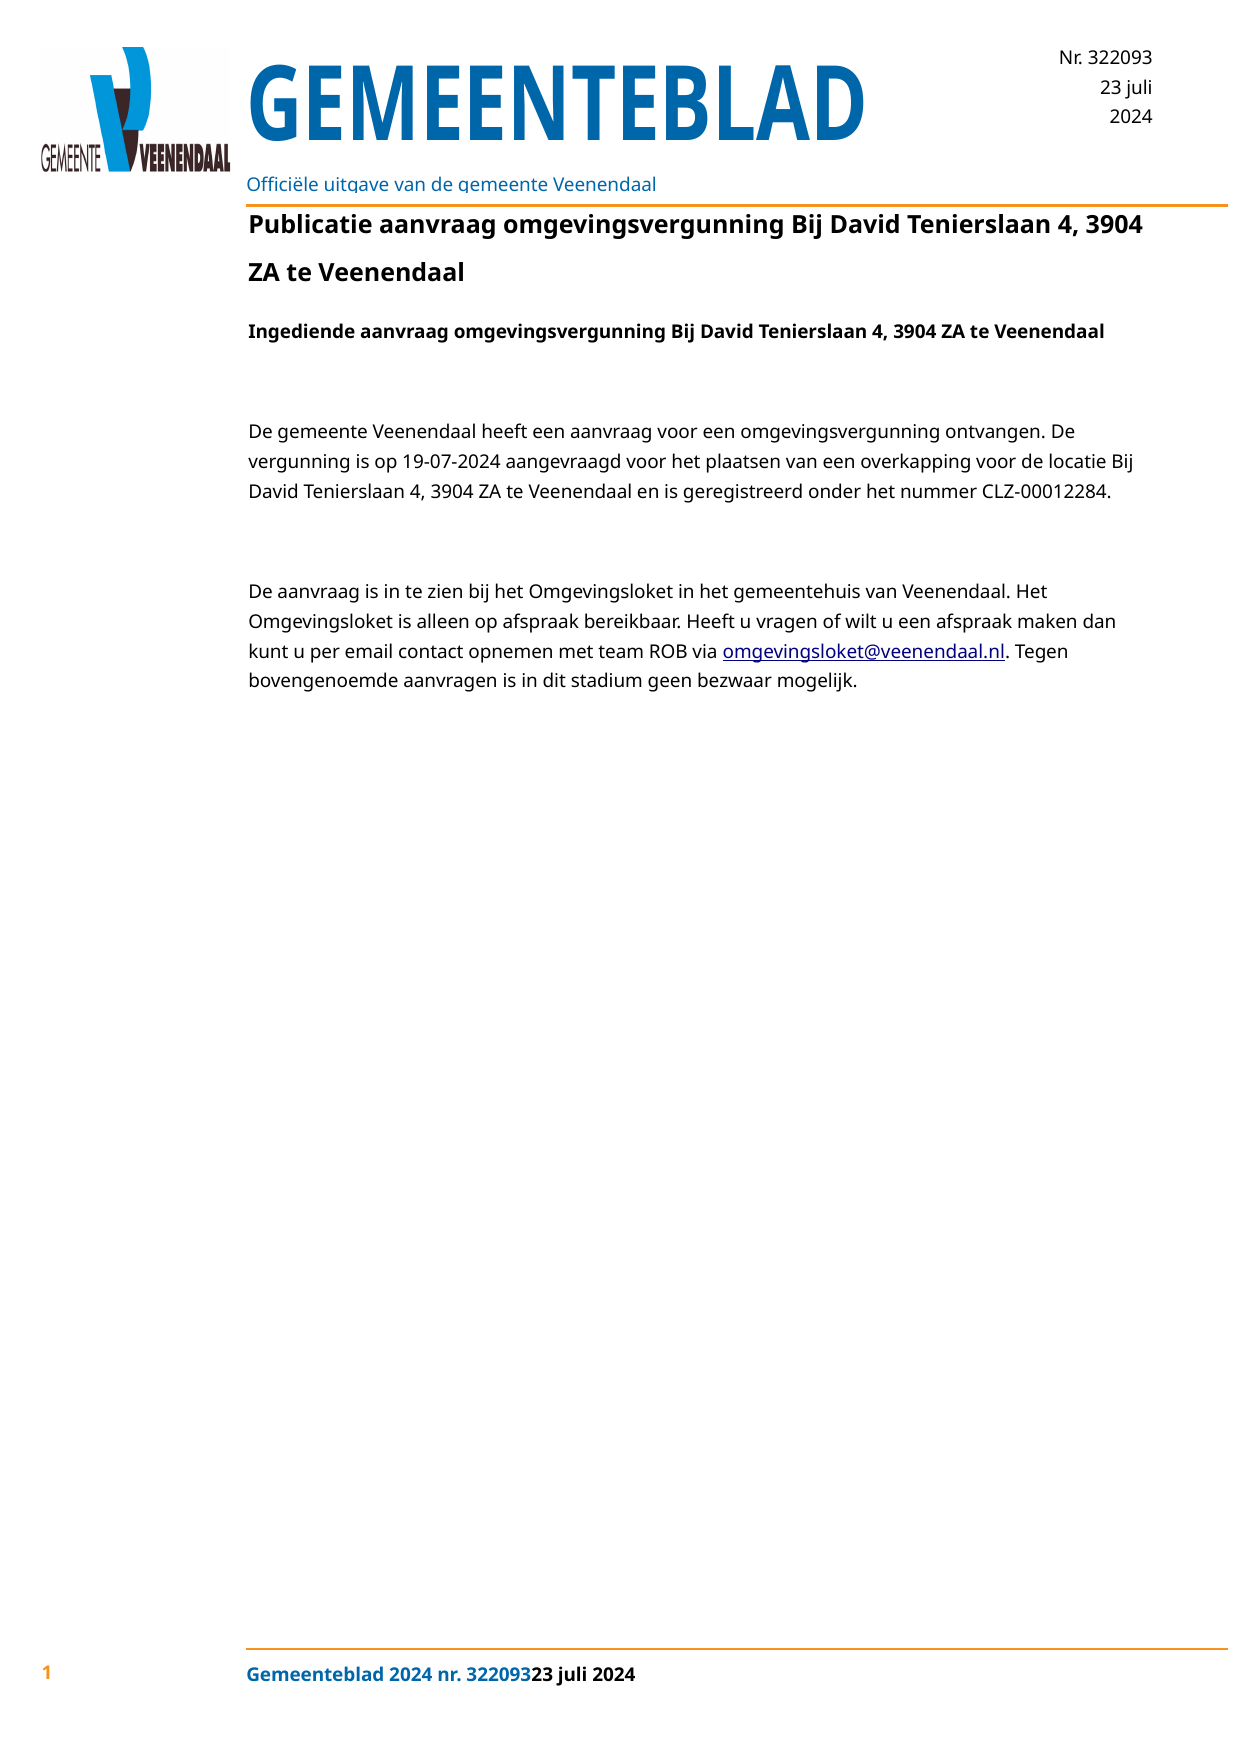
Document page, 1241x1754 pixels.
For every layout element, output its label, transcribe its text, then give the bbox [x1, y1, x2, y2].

text De gemeente Veenendaal heeft een aanvraag voor een omgevingsvergunning ontvangen. De vergunning is op 19-07-2024 aangevraagd voor het plaatsen van een overkapping voor de locatie Bij David Tenierslaan 4, 3904 ZA te Veenendaal en is geregistreerd onder het nummer CLZ-00012284. [248, 419, 1152, 504]
picture [41, 47, 130, 172]
text Ingediende aanvraag omgevingsvergunning Bij David Tenierslaan 4, 3904 ZA te Veenendaal [248, 318, 1152, 344]
text De aanvraag is in te zien bij het Omgevingsloket in het gemeentehuis van Veenendaal. Het Omgevingsloket is alleen op afspraak bereikbaar. Heeft u vragen of wilt u een afspraak maken dan kunt u per email contact opnemen met team ROB via omgevingsloket@veenendaal.nl. Tegen bovengenoemde aanvragen is in dit stadium geen bezwaar mogelijk. [248, 579, 1152, 693]
picture [123, 47, 231, 172]
text Publicatie aanvraag omgevingsvergunning Bij David Tenierslaan 4, 3904 ZA te Veenendaal [248, 207, 1152, 288]
